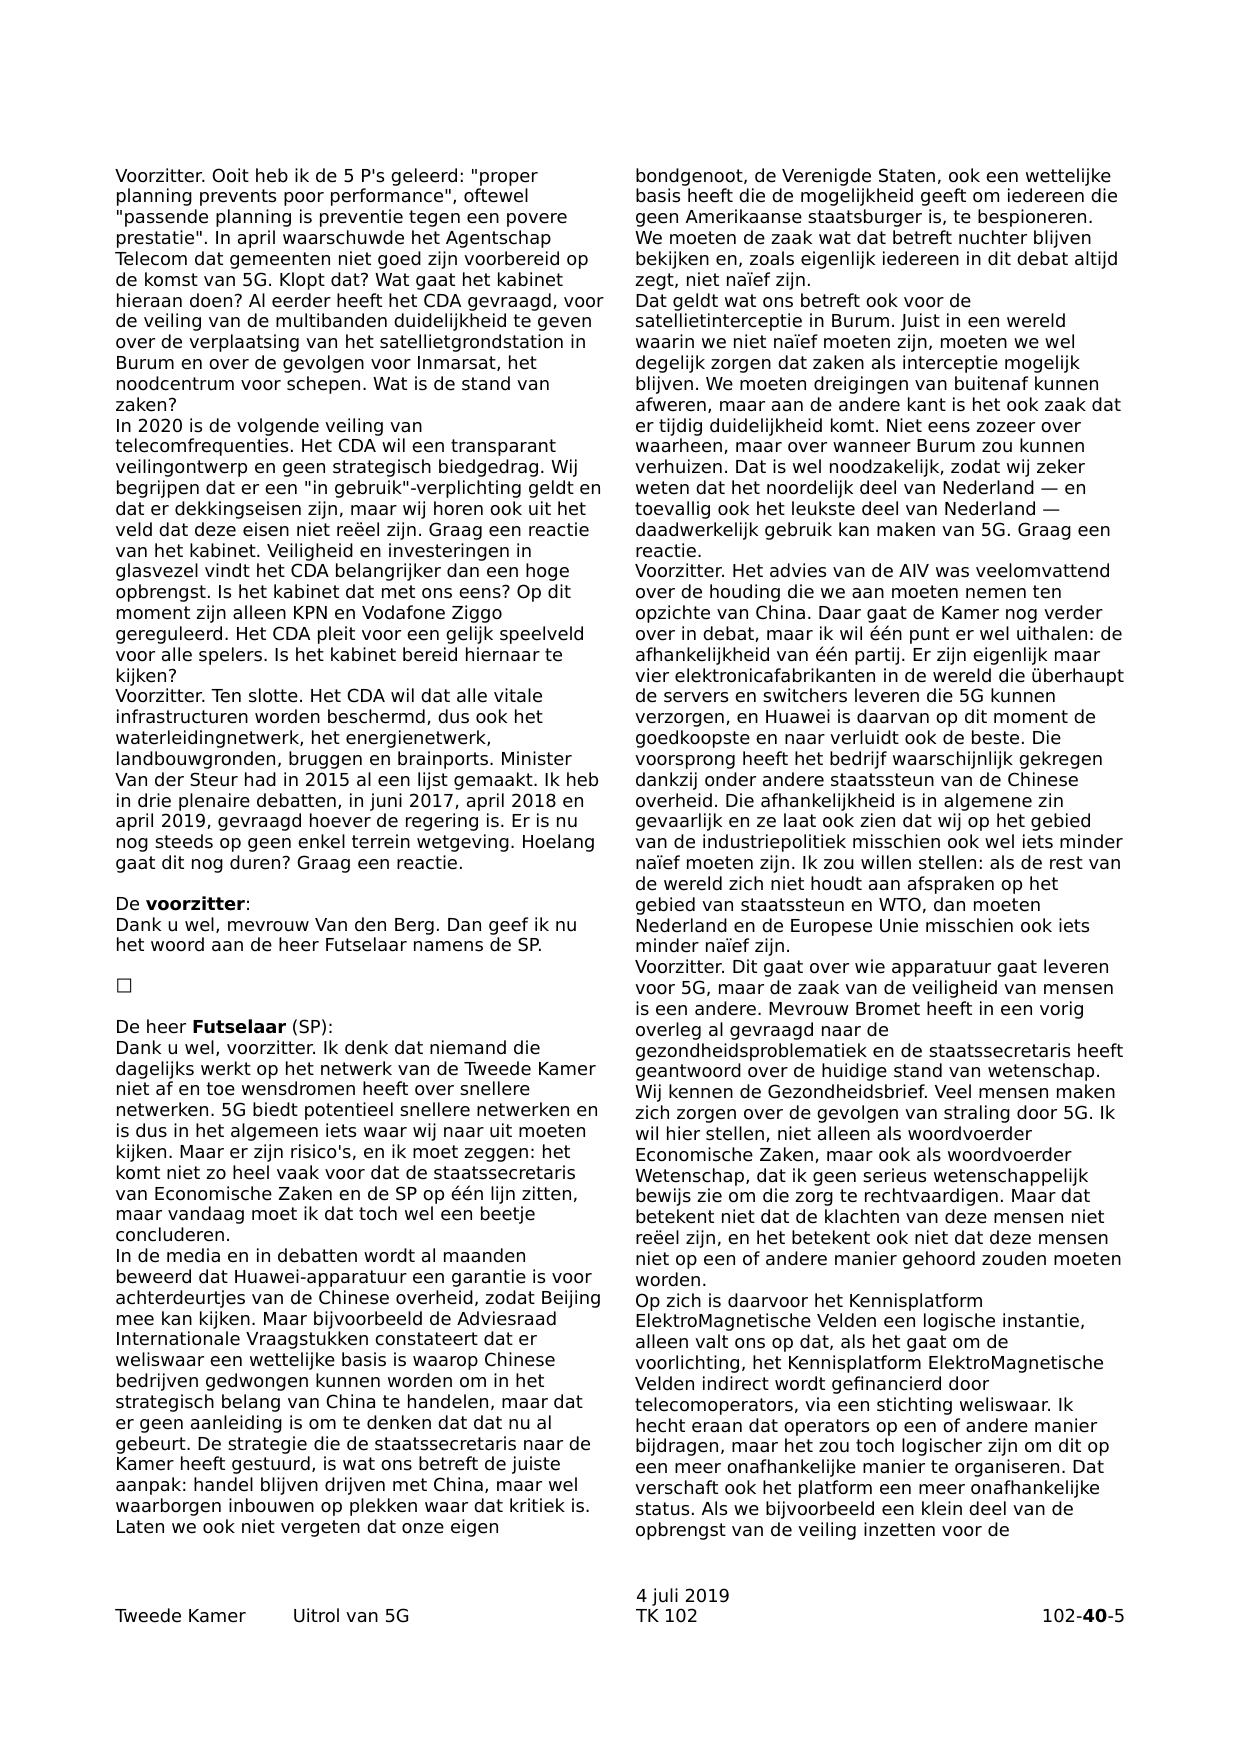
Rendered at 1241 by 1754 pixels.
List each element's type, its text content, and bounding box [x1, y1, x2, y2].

text Op zich is daarvoor het Kennisplatform ElektroMagnetische Velden een logische instantie, alleen valt ons op dat, als het gaat om de voorlichting, het Kennisplatform ElektroMagnetische Velden indirect wordt gefinancierd door telecomoperators, via een stichting weliswaar. Ik hecht eraan dat operators op een of andere manier bijdragen, maar het zou toch logischer zijn om dit op een meer onafhankelijke manier te organiseren. Dat verschaft ook het platform een meer onafhankelijke status. Als we bijvoorbeeld een klein deel van de opbrengst van de veiling inzetten voor de [635, 1290, 1125, 1540]
text Voorzitter. Dit gaat over wie apparatuur gaat leveren voor 5G, maar de zaak van de veiligheid van mensen is een andere. Mevrouw Bromet heeft in een vorig overleg al gevraagd naar de gezondheidsproblematiek en de staatssecretaris heeft geantwoord over de huidige stand van wetenschap. Wij kennen de Gezondheidsbrief. Veel mensen maken zich zorgen over de gevolgen van straling door 5G. Ik wil hier stellen, niet alleen als woordvoerder Economische Zaken, maar ook als woordvoerder Wetenschap, dat ik geen serieus wetenschappelijk bewijs zie om die zorg te rechtvaardigen. Maar dat betekent niet dat de klachten van deze mensen niet reëel zijn, en het betekent ook niet dat deze mensen niet op een of andere manier gehoord zouden moeten worden. [635, 957, 1125, 1290]
text De heer Futselaar (SP): [115, 1017, 605, 1037]
text bondgenoot, de Verenigde Staten, ook een wettelijke basis heeft die de mogelijkheid geeft om iedereen die geen Amerikaanse staatsburger is, te bespioneren. We moeten de zaak wat dat betreft nuchter blijven bekijken en, zoals eigenlijk iedereen in dit debat altijd zegt, niet naïef zijn. [635, 165, 1125, 290]
text Dank u wel, mevrouw Van den Berg. Dan geef ik nu het woord aan de heer Futselaar namens de SP. [115, 914, 605, 956]
text Dank u wel, voorzitter. Ik denk dat niemand die dagelijks werkt op het netwerk van de Tweede Kamer niet af en toe wensdromen heeft over snellere netwerken. 5G biedt potentieel snellere netwerken en is dus in het algemeen iets waar wij naar uit moeten kijken. Maar er zijn risico's, en ik moet zeggen: het komt niet zo heel vaak voor dat de staatssecretaris van Economische Zaken en de SP op één lijn zitten, maar vandaag moet ik dat toch wel een beetje concluderen. [115, 1037, 605, 1246]
text De voorzitter: [115, 894, 605, 914]
text In de media en in debatten wordt al maanden beweerd dat Huawei-apparatuur een garantie is voor achterdeurtjes van de Chinese overheid, zodat Beijing mee kan kijken. Maar bijvoorbeeld de Adviesraad Internationale Vraagstukken constateert dat er weliswaar een wettelijke basis is waarop Chinese bedrijven gedwongen kunnen worden om in het strategisch belang van China te handelen, maar dat er geen aanleiding is om te denken dat dat nu al gebeurt. De strategie die de staatssecretaris naar de Kamer heeft gestuurd, is wat ons betreft de juiste aanpak: handel blijven drijven met China, maar wel waarborgen inbouwen op plekken waar dat kritiek is. Laten we ook niet vergeten dat onze eigen [115, 1246, 605, 1537]
text Voorzitter. Het advies van de AIV was veelomvattend over de houding die we aan moeten nemen ten opzichte van China. Daar gaat de Kamer nog verder over in debat, maar ik wil één punt er wel uithalen: de afhankelijkheid van één partij. Er zijn eigenlijk maar vier elektronicafabrikanten in de wereld die überhaupt de servers en switchers leveren die 5G kunnen verzorgen, en Huawei is daarvan op dit moment de goedkoopste en naar verluidt ook de beste. Die voorsprong heeft het bedrijf waarschijnlijk gekregen dankzij onder andere staatssteun van de Chinese overheid. Die afhankelijkheid is in algemene zin gevaarlijk en ze laat ook zien dat wij op het gebied van de industriepolitiek misschien ook wel iets minder naïef moeten zijn. Ik zou willen stellen: als de rest van de wereld zich niet houdt aan afspraken op het gebied van staatssteun en WTO, dan moeten Nederland en de Europese Unie misschien ook iets minder naïef zijn. [635, 561, 1125, 957]
text Voorzitter. Ooit heb ik de 5 P's geleerd: "proper planning prevents poor performance", oftewel "passende planning is preventie tegen een povere prestatie". In april waarschuwde het Agentschap Telecom dat gemeenten niet goed zijn voorbereid op de komst van 5G. Klopt dat? Wat gaat het kabinet hieraan doen? Al eerder heeft het CDA gevraagd, voor de veiling van de multibanden duidelijkheid te geven over de verplaatsing van het satellietgrondstation in Burum en over de gevolgen voor Inmarsat, het noodcentrum voor schepen. Wat is de stand van zaken? [115, 165, 605, 415]
text Dat geldt wat ons betreft ook voor de satellietinterceptie in Burum. Juist in een wereld waarin we niet naïef moeten zijn, moeten we wel degelijk zorgen dat zaken als interceptie mogelijk blijven. We moeten dreigingen van buitenaf kunnen afweren, maar aan de andere kant is het ook zaak dat er tijdig duidelijkheid komt. Niet eens zozeer over waarheen, maar over wanneer Burum zou kunnen verhuizen. Dat is wel noodzakelijk, zodat wij zeker weten dat het noordelijk deel van Nederland — en toevallig ook het leukste deel van Nederland — daadwerkelijk gebruik kan maken van 5G. Graag een reactie. [635, 290, 1125, 561]
text ⬜ [115, 976, 605, 997]
text In 2020 is de volgende veiling van telecomfrequenties. Het CDA wil een transparant veilingontwerp en geen strategisch biedgedrag. Wij begrijpen dat er een "in gebruik"-verplichting geldt en dat er dekkingseisen zijn, maar wij horen ook uit het veld dat deze eisen niet reëel zijn. Graag een reactie van het kabinet. Veiligheid en investeringen in glasvezel vindt het CDA belangrijker dan een hoge opbrengst. Is het kabinet dat met ons eens? Op dit moment zijn alleen KPN en Vodafone Ziggo gereguleerd. Het CDA pleit voor een gelijk speelveld voor alle spelers. Is het kabinet bereid hiernaar te kijken? [115, 415, 605, 686]
text Voorzitter. Ten slotte. Het CDA wil dat alle vitale infrastructuren worden beschermd, dus ook het waterleidingnetwerk, het energienetwerk, landbouwgronden, bruggen en brainports. Minister Van der Steur had in 2015 al een lijst gemaakt. Ik heb in drie plenaire debatten, in juni 2017, april 2018 en april 2019, gevraagd hoever de regering is. Er is nu nog steeds op geen enkel terrein wetgeving. Hoelang gaat dit nog duren? Graag een reactie. [115, 686, 605, 874]
